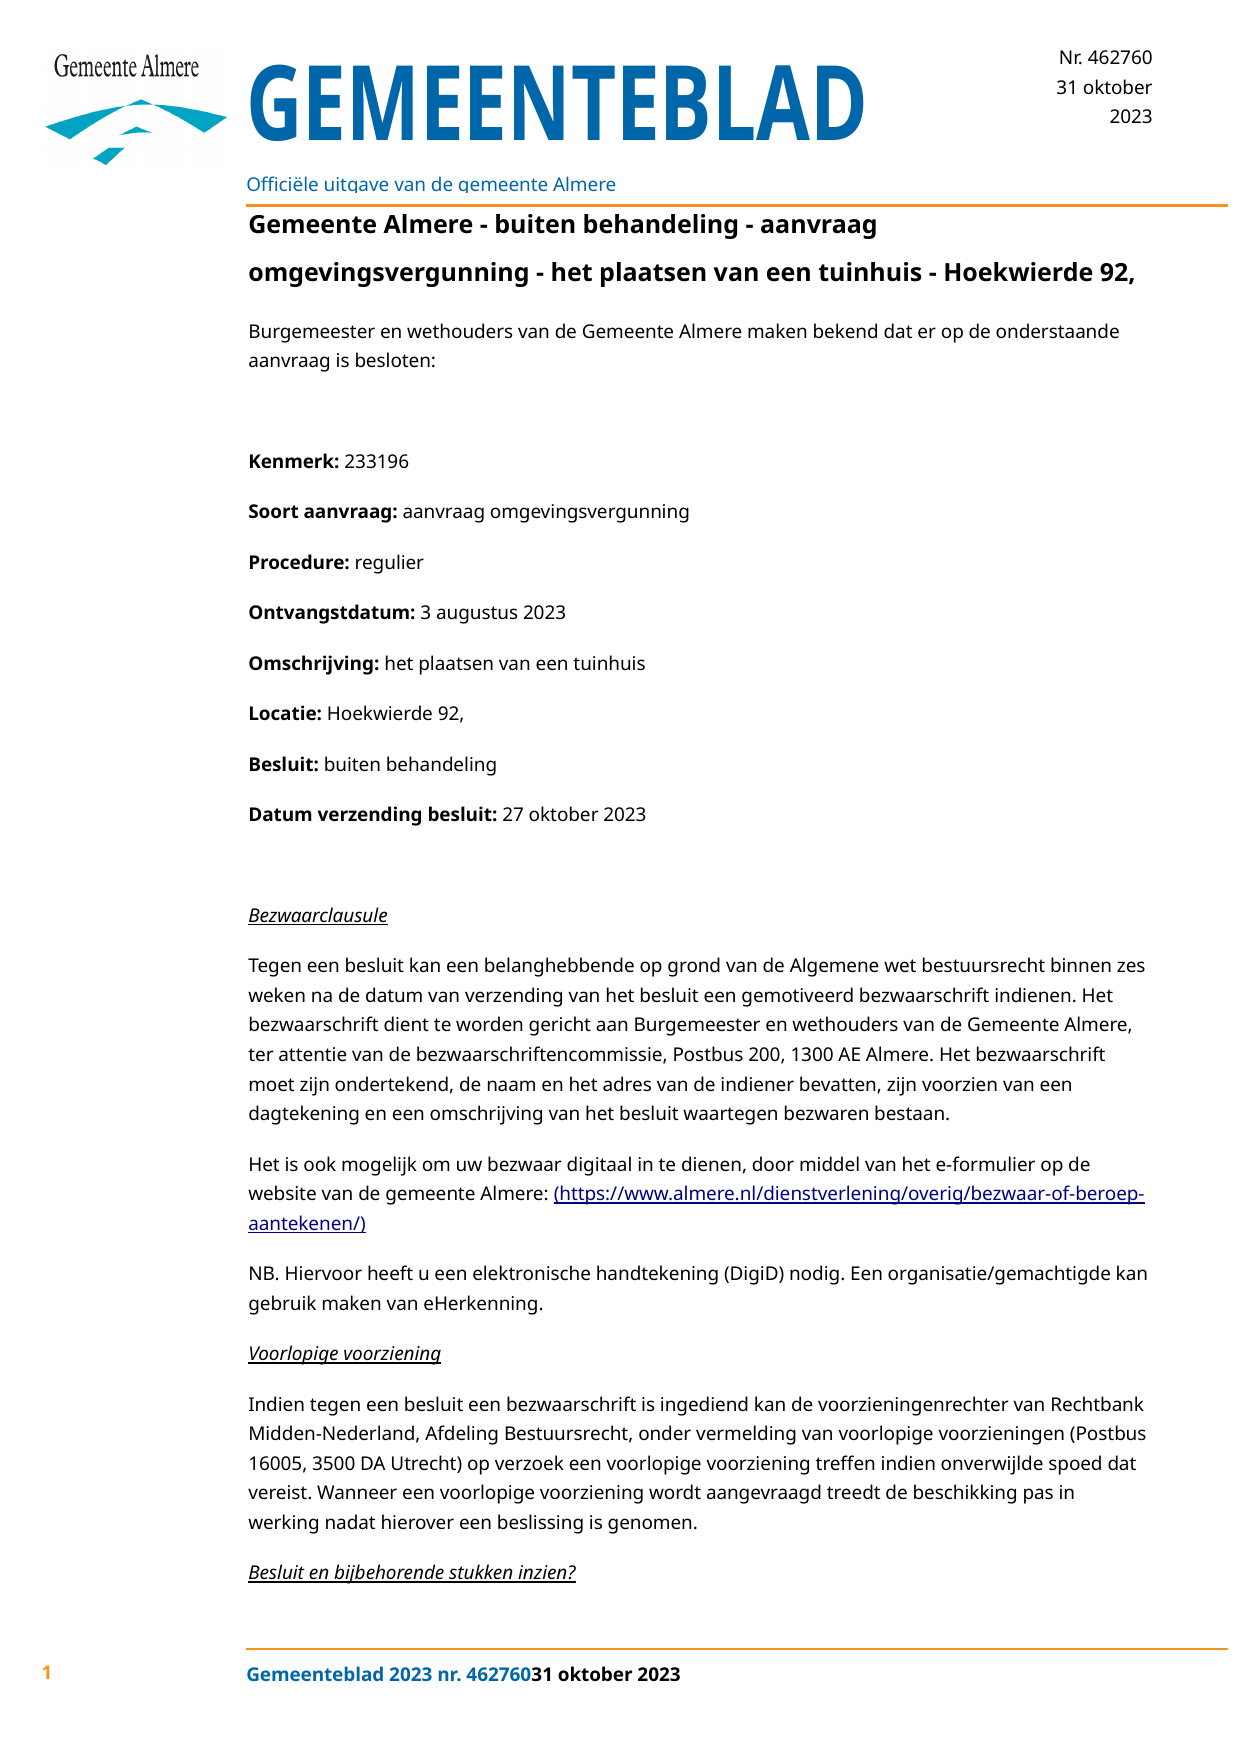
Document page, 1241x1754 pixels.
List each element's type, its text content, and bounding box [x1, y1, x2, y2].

text Kenmerk: 233196 [248, 448, 1152, 474]
text Besluit: buiten behandeling [248, 751, 1152, 777]
text Voorlopige voorziening [248, 1340, 1152, 1366]
text Het is ook mogelijk om uw bezwaar digitaal in te dienen, door middel van het e-formulier op de website van de gemeente Almere: (https://www.almere.nl/dienstverlening/overig/bezwaar-of-beroep-aantekenen/) [248, 1151, 1152, 1236]
text Ontvangstdatum: 3 augustus 2023 [248, 599, 1152, 625]
text Procedure: regulier [248, 549, 1152, 575]
text Datum verzending besluit: 27 oktober 2023 [248, 801, 1152, 827]
text Bezwaarclausule [248, 902, 1152, 928]
text Besluit en bijbehorende stukken inzien? [248, 1559, 1152, 1585]
text Tegen een besluit kan een belanghebbende op grond van de Algemene wet bestuursrecht binnen zes weken na de datum van verzending van het besluit een gemotiveerd bezwaarschrift indienen. Het bezwaarschrift dient te worden gericht aan Burgemeester en wethouders van de Gemeente Almere, ter attentie van de bezwaarschriftencommissie, Postbus 200, 1300 AE Almere. Het bezwaarschrift moet zijn ondertekend, de naam en het adres van de indiener bevatten, zijn voorzien van een dagtekening en een omschrijving van het besluit waartegen bezwaren bestaan. [248, 952, 1152, 1126]
text Indien tegen een besluit een bezwaarschrift is ingediend kan de voorzieningenrechter van Rechtbank Midden-Nederland, Afdeling Bestuursrecht, onder vermelding van voorlopige voorzieningen (Postbus 16005, 3500 DA Utrecht) op verzoek een voorlopige voorziening treffen indien onverwijlde spoed dat vereist. Wanneer een voorlopige voorziening wordt aangevraagd treedt de beschikking pas in werking nadat hierover een beslissing is genomen. [248, 1391, 1152, 1535]
text Burgemeester en wethouders van de Gemeente Almere maken bekend dat er op de onderstaande aanvraag is besloten: [248, 318, 1152, 373]
text Soort aanvraag: aanvraag omgevingsvergunning [248, 499, 1152, 524]
text Omschrijving: het plaatsen van een tuinhuis [248, 650, 1152, 676]
text Gemeente Almere - buiten behandeling - aanvraag omgevingsvergunning - het plaatsen van een tuinhuis - Hoekwierde 92, [248, 207, 1152, 288]
text Locatie: Hoekwierde 92, [248, 700, 1152, 726]
text NB. Hiervoor heeft u een elektronische handtekening (DigiD) nodig. Een organisatie/gemachtigde kan gebruik maken van eHerkenning. [248, 1260, 1152, 1316]
picture [41, 47, 231, 172]
